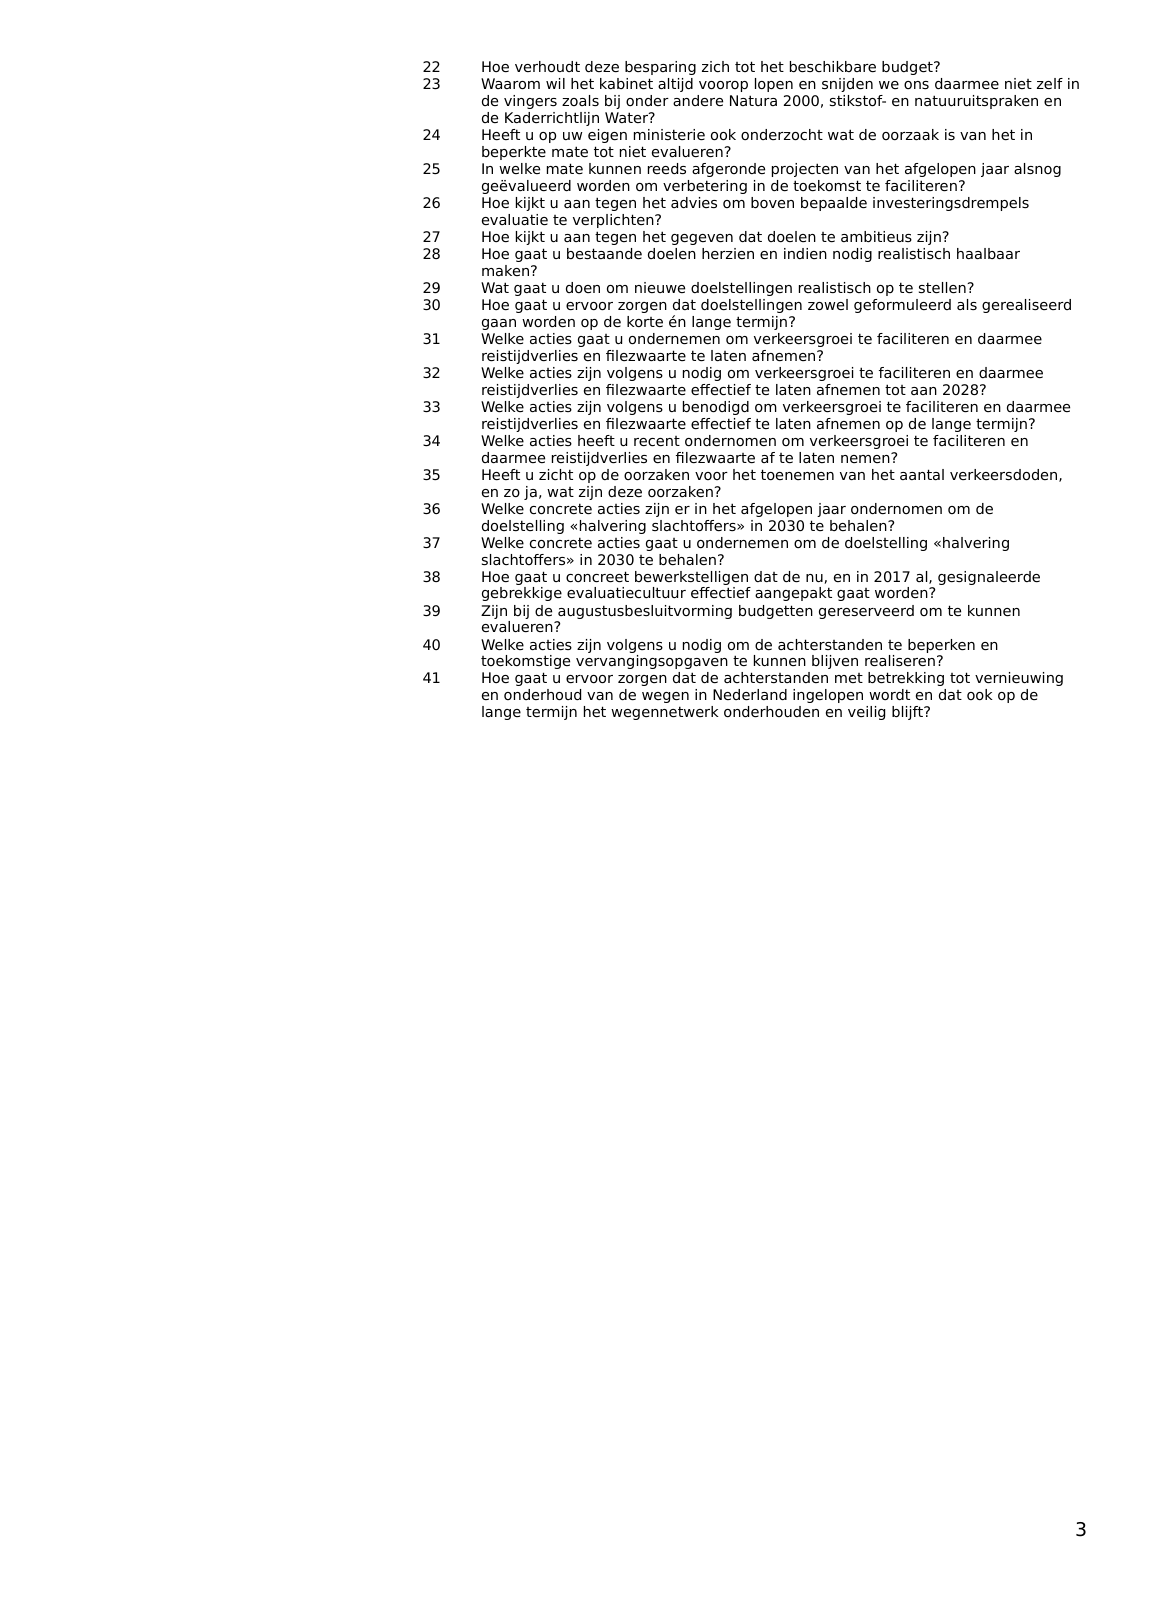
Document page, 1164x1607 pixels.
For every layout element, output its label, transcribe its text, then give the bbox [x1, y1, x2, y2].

table_cell Hoe kijkt u aan tegen het gegeven dat doelen te ambitieus zijn? [475, 229, 1087, 246]
table_cell Hoe kijkt u aan tegen het advies om boven bepaalde investeringsdrempels evaluatie te verplichten? [475, 195, 1087, 229]
table_cell 23 [422, 76, 475, 127]
table_cell In welke mate kunnen reeds afgeronde projecten van het afgelopen jaar alsnog geëvalueerd worden om verbetering in de toekomst te faciliteren? [475, 161, 1087, 195]
table_cell 28 [422, 246, 475, 280]
table_cell 35 [422, 467, 475, 501]
table_cell 25 [422, 161, 475, 195]
table_cell 40 [422, 636, 475, 670]
table_cell Welke acties zijn volgens u nodig om de achterstanden te beperken en toekomstige vervangingsopgaven te kunnen blijven realiseren? [475, 636, 1087, 670]
table_cell Hoe verhoudt deze besparing zich tot het beschikbare budget? [475, 59, 1087, 76]
table_cell 36 [422, 501, 475, 534]
table_cell 26 [422, 195, 475, 229]
table_cell Heeft u zicht op de oorzaken voor het toenemen van het aantal verkeersdoden, en zo ja, wat zijn deze oorzaken? [475, 467, 1087, 501]
table_cell Hoe gaat u ervoor zorgen dat de achterstanden met betrekking tot vernieuwing en onderhoud van de wegen in Nederland ingelopen wordt en dat ook op de lange termijn het wegennetwerk onderhouden en veilig blijft? [475, 670, 1087, 721]
table_cell Zijn bij de augustusbesluitvorming budgetten gereserveerd om te kunnen evalueren? [475, 603, 1087, 636]
table_cell Hoe gaat u concreet bewerkstelligen dat de nu, en in 2017 al, gesignaleerde gebrekkige evaluatiecultuur effectief aangepakt gaat worden? [475, 569, 1087, 602]
table_cell 34 [422, 433, 475, 467]
table_cell 22 [422, 59, 475, 76]
table_cell 27 [422, 229, 475, 246]
table_cell Hoe gaat u bestaande doelen herzien en indien nodig realistisch haalbaar maken? [475, 246, 1087, 280]
table_cell 37 [422, 535, 475, 568]
table_cell Wat gaat u doen om nieuwe doelstellingen realistisch op te stellen? [475, 280, 1087, 297]
table_cell Hoe gaat u ervoor zorgen dat doelstellingen zowel geformuleerd als gerealiseerd gaan worden op de korte én lange termijn? [475, 297, 1087, 331]
table_cell Welke concrete acties zijn er in het afgelopen jaar ondernomen om de doelstelling «halvering slachtoffers» in 2030 te behalen? [475, 501, 1087, 534]
table_cell Welke acties zijn volgens u nodig om verkeersgroei te faciliteren en daarmee reistijdverlies en filezwaarte effectief te laten afnemen tot aan 2028? [475, 365, 1087, 399]
table_cell 31 [422, 331, 475, 365]
table_cell 33 [422, 399, 475, 433]
table_cell Welke concrete acties gaat u ondernemen om de doelstelling «halvering slachtoffers» in 2030 te behalen? [475, 535, 1087, 568]
table_cell Heeft u op uw eigen ministerie ook onderzocht wat de oorzaak is van het in beperkte mate tot niet evalueren? [475, 127, 1087, 161]
table_cell Waarom wil het kabinet altijd voorop lopen en snijden we ons daarmee niet zelf in de vingers zoals bij onder andere Natura 2000, stikstof- en natuuruitspraken en de Kaderrichtlijn Water? [475, 76, 1087, 127]
table_cell Welke acties gaat u ondernemen om verkeersgroei te faciliteren en daarmee reistijdverlies en filezwaarte te laten afnemen? [475, 331, 1087, 365]
table_cell 39 [422, 603, 475, 636]
table_cell 29 [422, 280, 475, 297]
table_cell 24 [422, 127, 475, 161]
table_cell Welke acties heeft u recent ondernomen om verkeersgroei te faciliteren en daarmee reistijdverlies en filezwaarte af te laten nemen? [475, 433, 1087, 467]
table_cell Welke acties zijn volgens u benodigd om verkeersgroei te faciliteren en daarmee reistijdverlies en filezwaarte effectief te laten afnemen op de lange termijn? [475, 399, 1087, 433]
table_cell 32 [422, 365, 475, 399]
table_cell 41 [422, 670, 475, 721]
table_cell 30 [422, 297, 475, 331]
table_cell 38 [422, 569, 475, 602]
